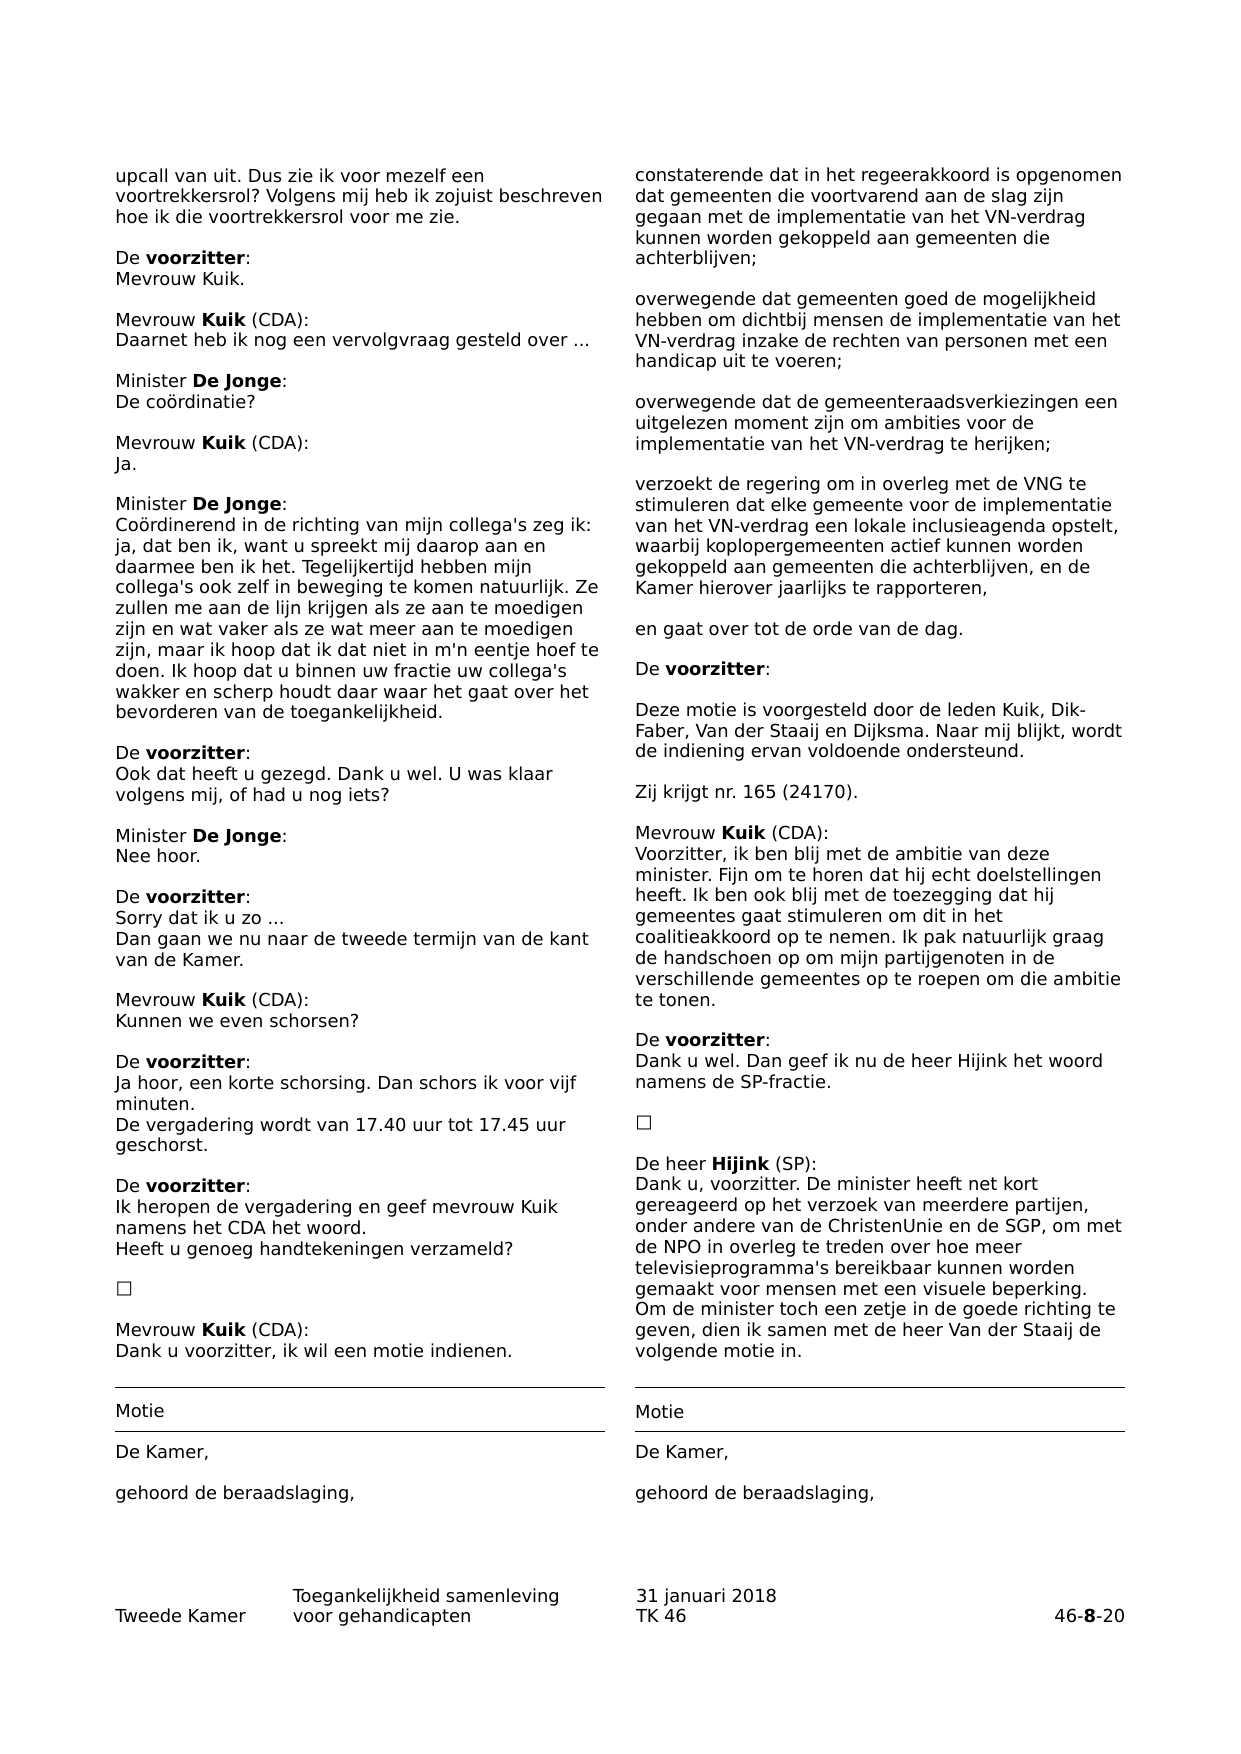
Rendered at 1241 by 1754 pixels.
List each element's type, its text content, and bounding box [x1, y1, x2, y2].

text Zij krijgt nr. 165 (24170). [635, 782, 1125, 803]
text De voorzitter: [115, 743, 605, 764]
text constaterende dat in het regeerakkoord is opgenomen dat gemeenten die voortvarend aan de slag zijn gegaan met de implementatie van het VN-verdrag kunnen worden gekoppeld aan gemeenten die achterblijven; [635, 165, 1125, 269]
text overwegende dat gemeenten goed de mogelijkheid hebben om dichtbij mensen de implementatie van het VN-verdrag inzake de rechten van personen met een handicap uit te voeren; [635, 289, 1125, 372]
text overwegende dat de gemeenteraadsverkiezingen een uitgelezen moment zijn om ambities voor de implementatie van het VN-verdrag te herijken; [635, 392, 1125, 454]
text De voorzitter: [115, 248, 605, 268]
text Motie [115, 1401, 605, 1422]
text Minister De Jonge: [115, 494, 605, 515]
text Sorry dat ik u zo ... [115, 908, 605, 929]
text verzoekt de regering om in overleg met de VNG te stimuleren dat elke gemeente voor de implementatie van het VN-verdrag een lokale inclusieagenda opstelt, waarbij koplopergemeenten actief kunnen worden gekoppeld aan gemeenten die achterblijven, en de Kamer hierover jaarlijks te rapporteren, [635, 474, 1125, 598]
text gehoord de beraadslaging, [635, 1483, 1125, 1504]
text Mevrouw Kuik (CDA): [115, 432, 605, 453]
text ⬜ [635, 1113, 1125, 1133]
text Mevrouw Kuik (CDA): [115, 990, 605, 1011]
text upcall van uit. Dus zie ik voor mezelf een voortrekkersrol? Volgens mij heb ik zojuist beschreven hoe ik die voortrekkersrol voor me zie. [115, 165, 605, 228]
text Kunnen we even schorsen? [115, 1011, 605, 1032]
text De voorzitter: [635, 659, 1125, 680]
text en gaat over tot de orde van de dag. [635, 618, 1125, 639]
text De voorzitter: [115, 1176, 605, 1197]
text Ja. [115, 453, 605, 474]
text Mevrouw Kuik (CDA): [635, 823, 1125, 843]
text ⬜ [115, 1279, 605, 1300]
text De Kamer, [115, 1442, 605, 1463]
text Motie [635, 1401, 1125, 1422]
text Daarnet heb ik nog een vervolgvraag gesteld over ... [115, 330, 605, 351]
text Heeft u genoeg handtekeningen verzameld? [115, 1238, 605, 1259]
text Ja hoor, een korte schorsing. Dan schors ik voor vijf minuten. [115, 1073, 605, 1114]
text Ook dat heeft u gezegd. Dank u wel. U was klaar volgens mij, of had u nog iets? [115, 764, 605, 806]
text De heer Hijink (SP): [635, 1153, 1125, 1174]
text Minister De Jonge: [115, 826, 605, 846]
text Dan gaan we nu naar de tweede termijn van de kant van de Kamer. [115, 929, 605, 970]
text Voorzitter, ik ben blij met de ambitie van deze minister. Fijn om te horen dat hij echt doelstellingen heeft. Ik ben ook blij met de toezegging dat hij gemeentes gaat stimuleren om dit in het coalitieakkoord op te nemen. Ik pak natuurlijk graag de handschoen op om mijn partijgenoten in de verschillende gemeentes op te roepen om die ambitie te tonen. [635, 843, 1125, 1010]
text Dank u wel. Dan geef ik nu de heer Hijink het woord namens de SP-fractie. [635, 1051, 1125, 1093]
text Deze motie is voorgesteld door de leden Kuik, Dik-Faber, Van der Staaij en Dijksma. Naar mij blijkt, wordt de indiening ervan voldoende ondersteund. [635, 700, 1125, 762]
text Minister De Jonge: [115, 371, 605, 392]
text Mevrouw Kuik. [115, 268, 605, 289]
text Dank u voorzitter, ik wil een motie indienen. [115, 1341, 605, 1361]
text De Kamer, [635, 1442, 1125, 1463]
text Ik heropen de vergadering en geef mevrouw Kuik namens het CDA het woord. [115, 1197, 605, 1238]
text De voorzitter: [635, 1030, 1125, 1051]
text De voorzitter: [115, 1052, 605, 1073]
text Dank u, voorzitter. De minister heeft net kort gereageerd op het verzoek van meerdere partijen, onder andere van de ChristenUnie en de SGP, om met de NPO in overleg te treden over hoe meer televisieprogramma's bereikbaar kunnen worden gemaakt voor mensen met een visuele beperking. Om de minister toch een zetje in de goede richting te geven, dien ik samen met de heer Van der Staaij de volgende motie in. [635, 1174, 1125, 1362]
text Mevrouw Kuik (CDA): [115, 1320, 605, 1341]
text Coördinerend in de richting van mijn collega's zeg ik: ja, dat ben ik, want u spreekt mij daarop aan en daarmee ben ik het. Tegelijkertijd hebben mijn collega's ook zelf in beweging te komen natuurlijk. Ze zullen me aan de lijn krijgen als ze aan te moedigen zijn en wat vaker als ze wat meer aan te moedigen zijn, maar ik hoop dat ik dat niet in m'n eentje hoef te doen. Ik hoop dat u binnen uw fractie uw collega's wakker en scherp houdt daar waar het gaat over het bevorderen van de toegankelijkheid. [115, 515, 605, 723]
text Mevrouw Kuik (CDA): [115, 309, 605, 330]
text gehoord de beraadslaging, [115, 1483, 605, 1503]
text De vergadering wordt van 17.40 uur tot 17.45 uur geschorst. [115, 1114, 605, 1156]
text De coördinatie? [115, 392, 605, 412]
text De voorzitter: [115, 887, 605, 908]
text Nee hoor. [115, 846, 605, 867]
